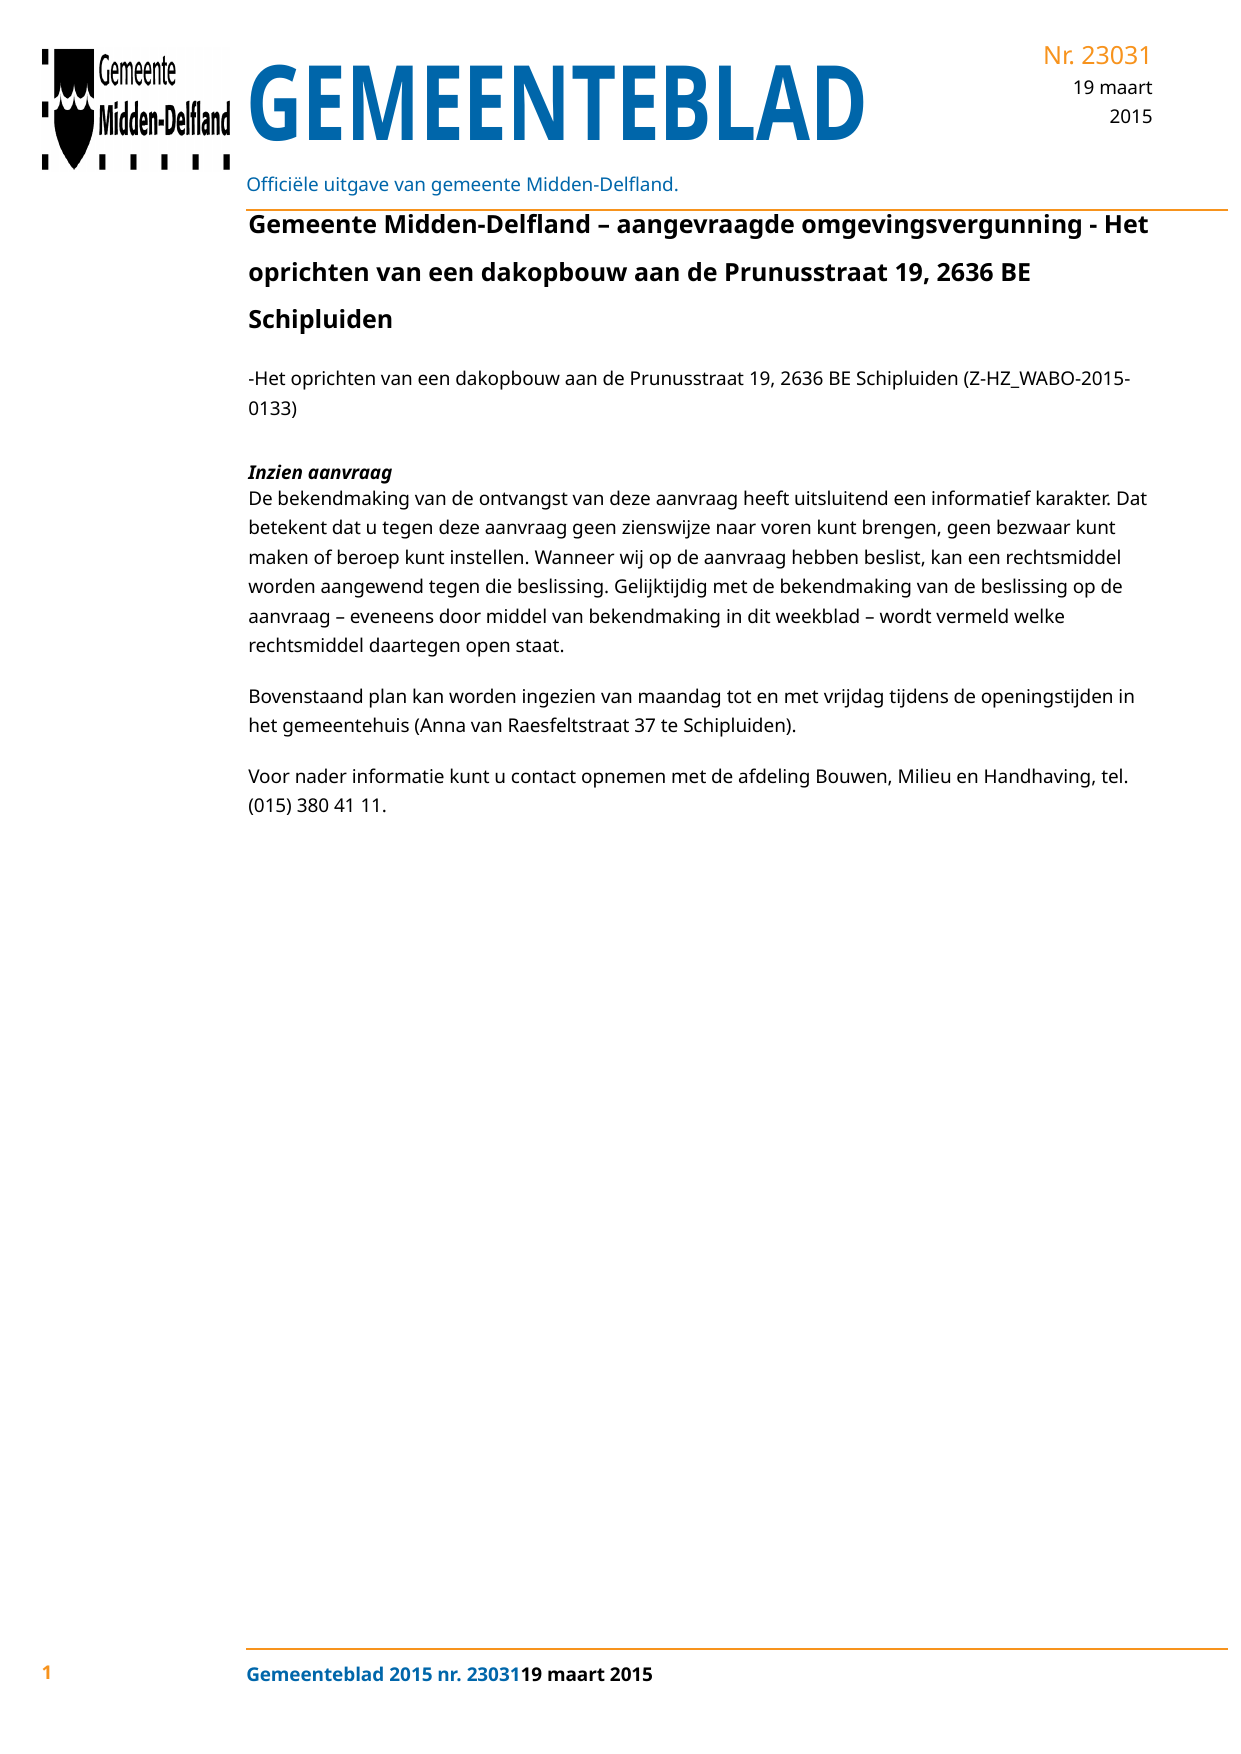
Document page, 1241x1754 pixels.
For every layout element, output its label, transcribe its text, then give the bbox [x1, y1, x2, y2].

picture [41, 47, 231, 172]
text Voor nader informatie kunt u contact opnemen met de afdeling Bouwen, Milieu en Handhaving, tel. (015) 380 41 11. [248, 763, 1152, 818]
text De bekendmaking van de ontvangst van deze aanvraag heeft uitsluitend een informatief karakter. Dat betekent dat u tegen deze aanvraag geen zienswijze naar voren kunt brengen, geen bezwaar kunt maken of beroep kunt instellen. Wanneer wij op de aanvraag hebben beslist, kan een rechtsmiddel worden aangewend tegen die beslissing. Gelijktijdig met de bekendmaking van de beslissing op de aanvraag – eveneens door middel van bekendmaking in dit weekblad – wordt vermeld welke rechtsmiddel daartegen open staat. [248, 485, 1152, 658]
text -Het oprichten van een dakopbouw aan de Prunusstraat 19, 2636 BE Schipluiden (Z-HZ_WABO-2015-0133) [248, 366, 1152, 421]
text Inzien aanvraag [248, 459, 1152, 485]
text Bovenstaand plan kan worden ingezien van maandag tot en met vrijdag tijdens de openingstijden in het gemeentehuis (Anna van Raesfeltstraat 37 te Schipluiden). [248, 683, 1152, 738]
text Gemeente Midden-Delfland – aangevraagde omgevingsvergunning - Het oprichten van een dakopbouw aan de Prunusstraat 19, 2636 BE Schipluiden [248, 211, 1152, 336]
